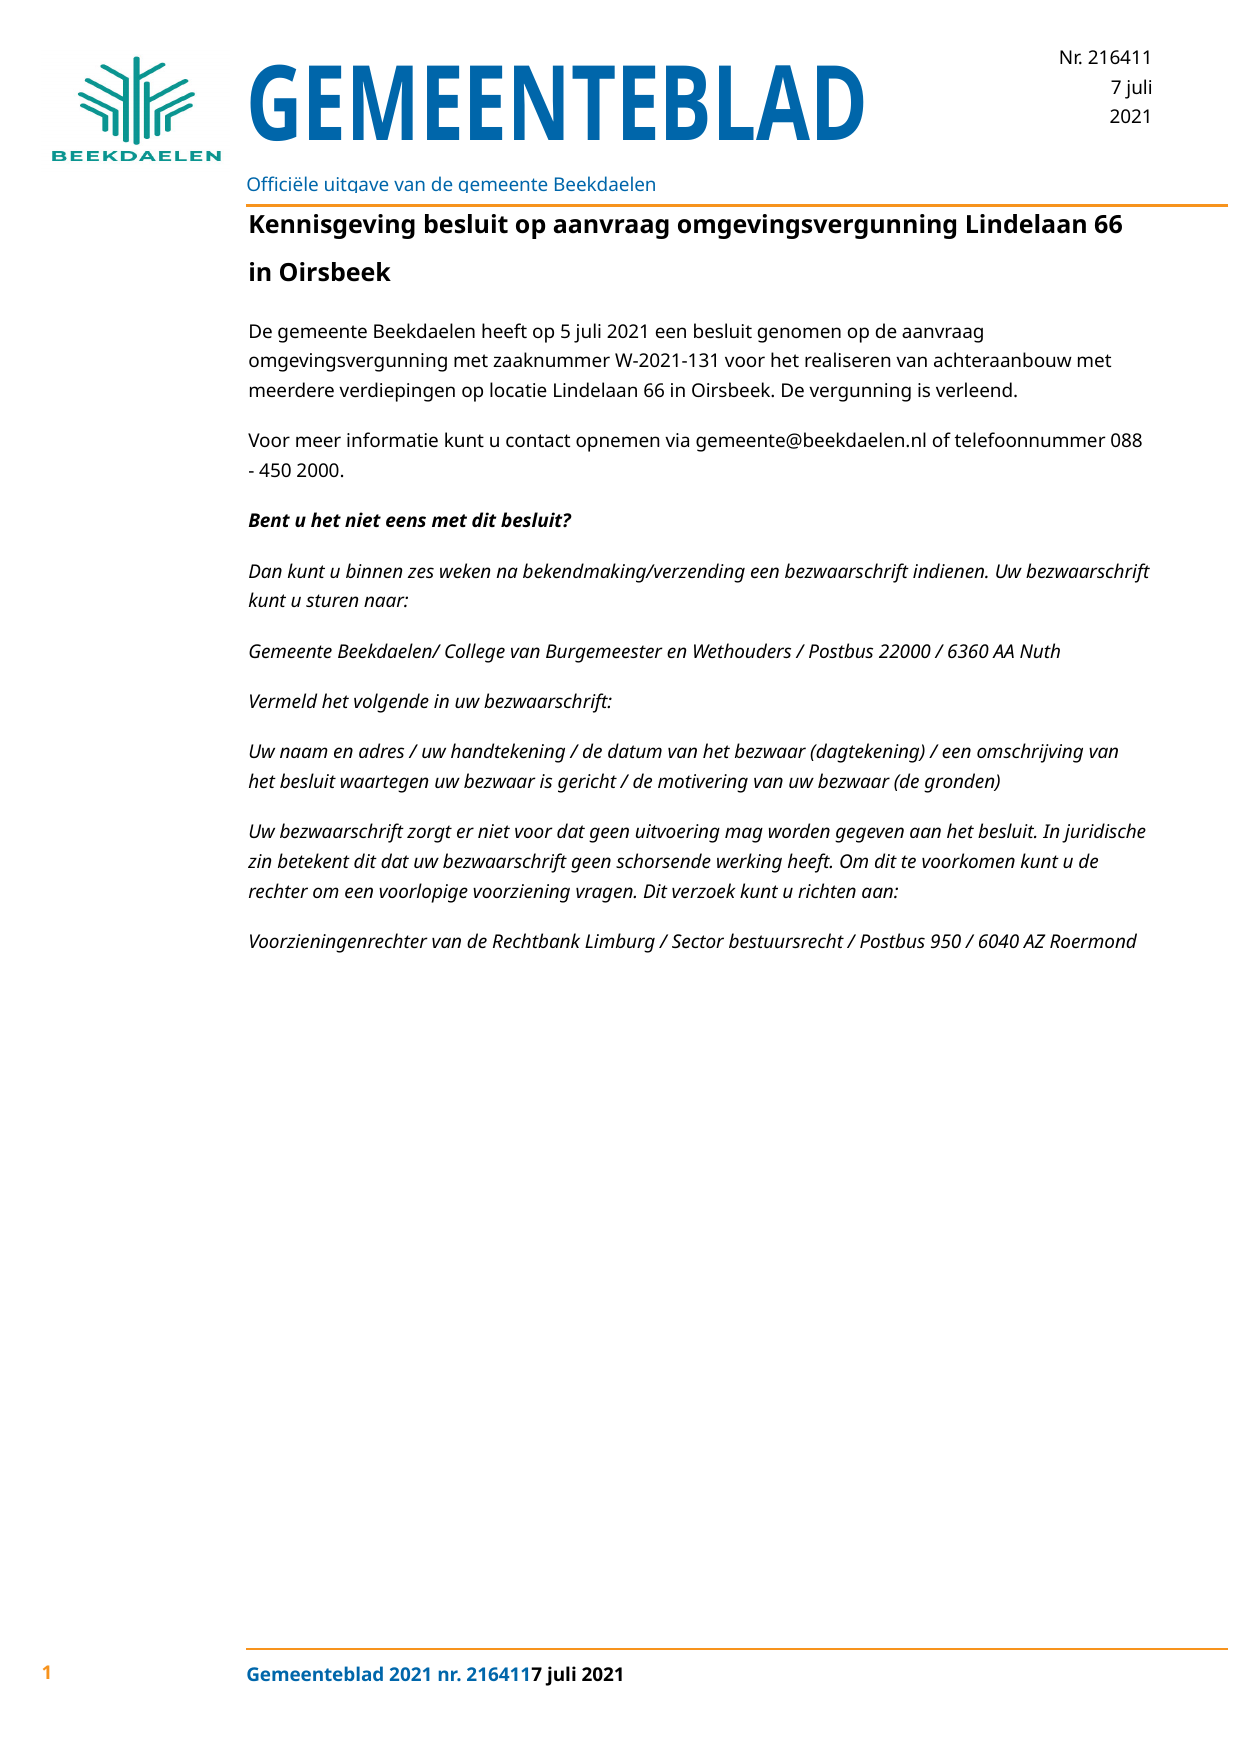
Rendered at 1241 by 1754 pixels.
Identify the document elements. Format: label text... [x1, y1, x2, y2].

text Gemeente Beekdaelen/ College van Burgemeester en Wethouders / Postbus 22000 / 6360 AA Nuth [248, 638, 1152, 664]
text Vermeld het volgende in uw bezwaarschrift: [248, 688, 1152, 714]
text De gemeente Beekdaelen heeft op 5 juli 2021 een besluit genomen op de aanvraag omgevingsvergunning met zaaknummer W-2021-131 voor het realiseren van achteraanbouw met meerdere verdiepingen op locatie Lindelaan 66 in Oirsbeek. De vergunning is verleend. [248, 318, 1152, 403]
text Kennisgeving besluit op aanvraag omgevingsvergunning Lindelaan 66 in Oirsbeek [248, 207, 1152, 288]
text Voor meer informatie kunt u contact opnemen via gemeente@beekdaelen.nl of telefoonnummer 088 - 450 2000. [248, 427, 1152, 483]
text Uw naam en adres / uw handtekening / de datum van het bezwaar (dagtekening) / een omschrijving van het besluit waartegen uw bezwaar is gericht / de motivering van uw bezwaar (de gronden) [248, 739, 1152, 794]
text Voorzieningenrechter van de Rechtbank Limburg / Sector bestuursrecht / Postbus 950 / 6040 AZ Roermond [248, 928, 1152, 954]
text Bent u het niet eens met dit besluit? [248, 507, 1152, 533]
text Dan kunt u binnen zes weken na bekendmaking/verzending een bezwaarschrift indienen. Uw bezwaarschrift kunt u sturen naar: [248, 558, 1152, 613]
text Uw bezwaarschrift zorgt er niet voor dat geen uitvoering mag worden gegeven aan het besluit. In juridische zin betekent dit dat uw bezwaarschrift geen schorsende werking heeft. Om dit te voorkomen kunt u de rechter om een voorlopige voorziening vragen. Dit verzoek kunt u richten aan: [248, 819, 1152, 904]
picture [41, 47, 231, 172]
